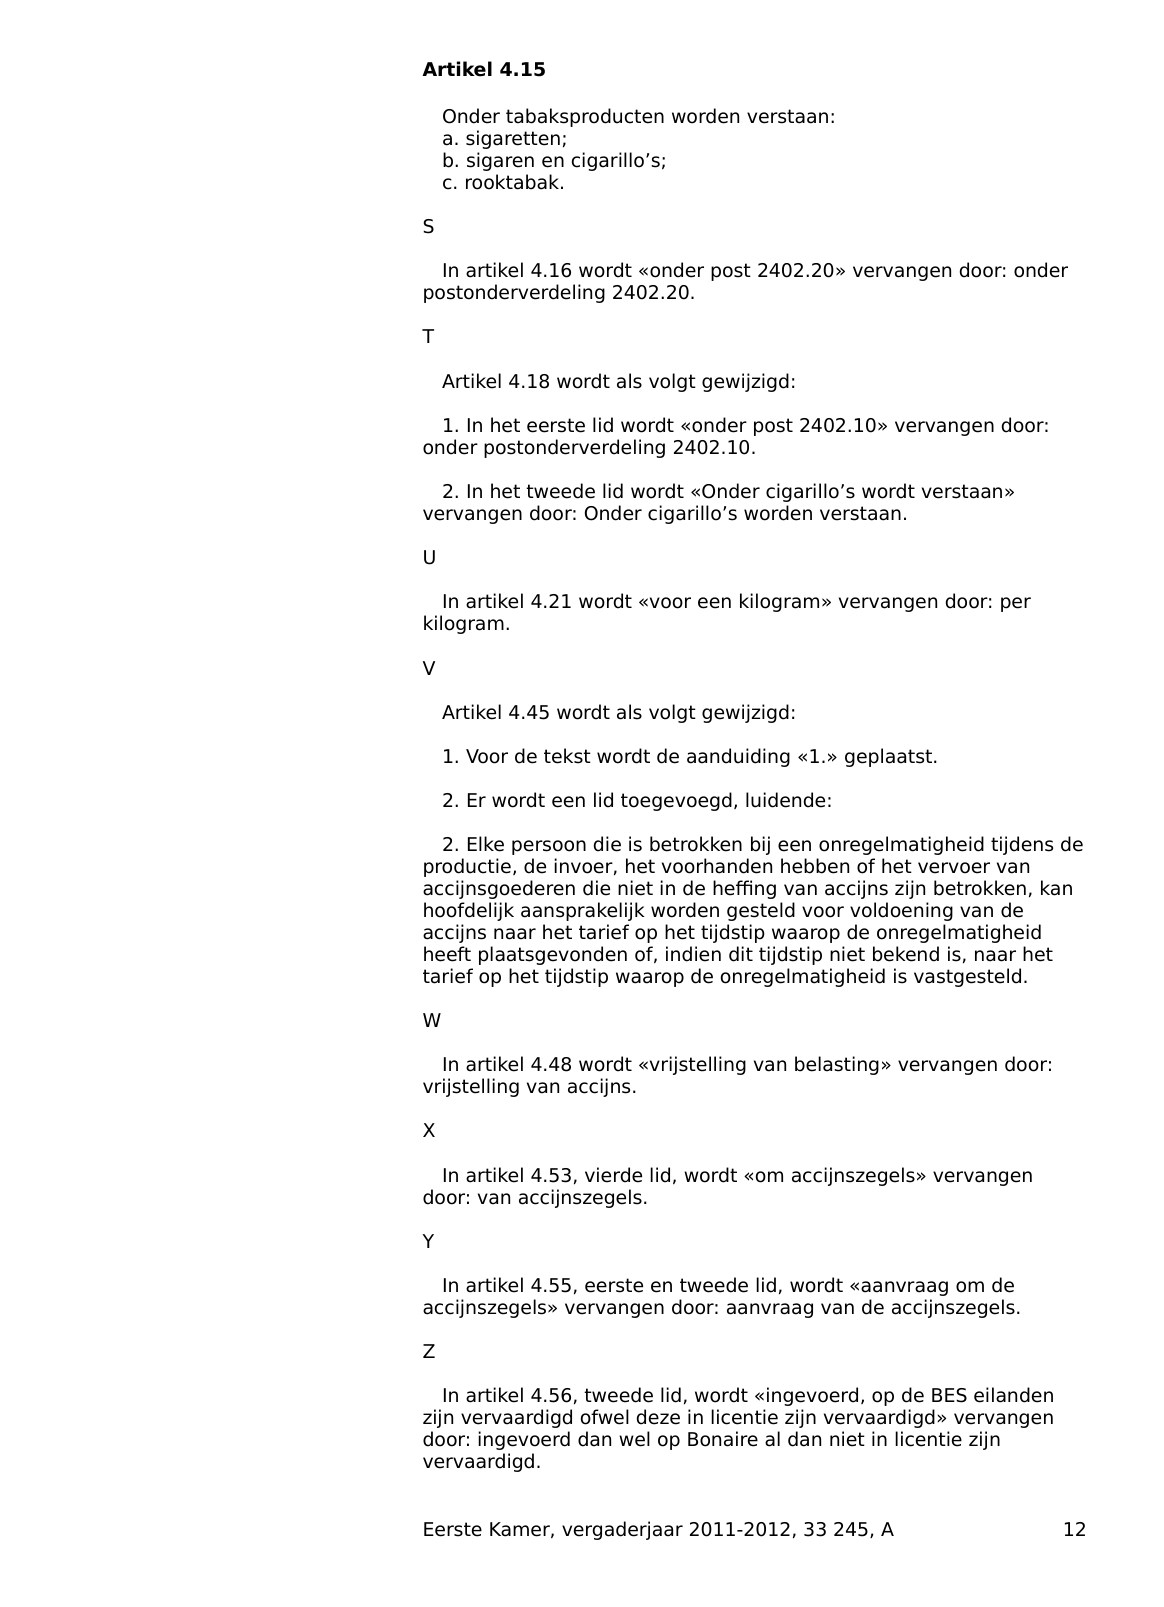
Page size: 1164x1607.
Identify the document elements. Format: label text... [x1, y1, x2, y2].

text In artikel 4.56, tweede lid, wordt «ingevoerd, op de BES eilanden zijn vervaardigd ofwel deze in licentie zijn vervaardigd» vervangen door: ingevoerd dan wel op Bonaire al dan niet in licentie zijn vervaardigd. [422, 1385, 1087, 1473]
text 2. Elke persoon die is betrokken bij een onregelmatigheid tijdens de productie, de invoer, het voorhanden hebben of het vervoer van accijnsgoederen die niet in de heffing van accijns zijn betrokken, kan hoofdelijk aansprakelijk worden gesteld voor voldoening van de accijns naar het tarief op het tijdstip waarop de onregelmatigheid heeft plaatsgevonden of, indien dit tijdstip niet bekend is, naar het tarief op het tijdstip waarop de onregelmatigheid is vastgesteld. [422, 834, 1087, 988]
text In artikel 4.48 wordt «vrijstelling van belasting» vervangen door: vrijstelling van accijns. [422, 1054, 1087, 1098]
text 2. In het tweede lid wordt «Onder cigarillo’s wordt verstaan» vervangen door: Onder cigarillo’s worden verstaan. [422, 481, 1087, 525]
text 1. In het eerste lid wordt «onder post 2402.10» vervangen door: onder postonderverdeling 2402.10. [422, 415, 1087, 459]
text W [422, 1010, 1087, 1032]
text Z [422, 1341, 1087, 1363]
text c. rooktabak. [422, 172, 1087, 194]
text Y [422, 1231, 1087, 1253]
text Artikel 4.45 wordt als volgt gewijzigd: [422, 702, 1087, 723]
text 1. Voor de tekst wordt de aanduiding «1.» geplaatst. [422, 746, 1087, 768]
text S [422, 216, 1087, 238]
text In artikel 4.53, vierde lid, wordt «om accijnszegels» vervangen door: van accijnszegels. [422, 1164, 1087, 1208]
text In artikel 4.21 wordt «voor een kilogram» vervangen door: per kilogram. [422, 591, 1087, 635]
subtitle Artikel 4.15 [422, 59, 1087, 81]
text Artikel 4.18 wordt als volgt gewijzigd: [422, 371, 1087, 393]
text a. sigaretten; [422, 128, 1087, 150]
text In artikel 4.55, eerste en tweede lid, wordt «aanvraag om de accijnszegels» vervangen door: aanvraag van de accijnszegels. [422, 1275, 1087, 1319]
text In artikel 4.16 wordt «onder post 2402.20» vervangen door: onder postonderverdeling 2402.20. [422, 260, 1087, 304]
text V [422, 657, 1087, 679]
text X [422, 1120, 1087, 1142]
text U [422, 547, 1087, 569]
text T [422, 326, 1087, 348]
text 2. Er wordt een lid toegevoegd, luidende: [422, 790, 1087, 812]
text Onder tabaksproducten worden verstaan: [422, 106, 1087, 128]
text b. sigaren en cigarillo’s; [422, 150, 1087, 172]
